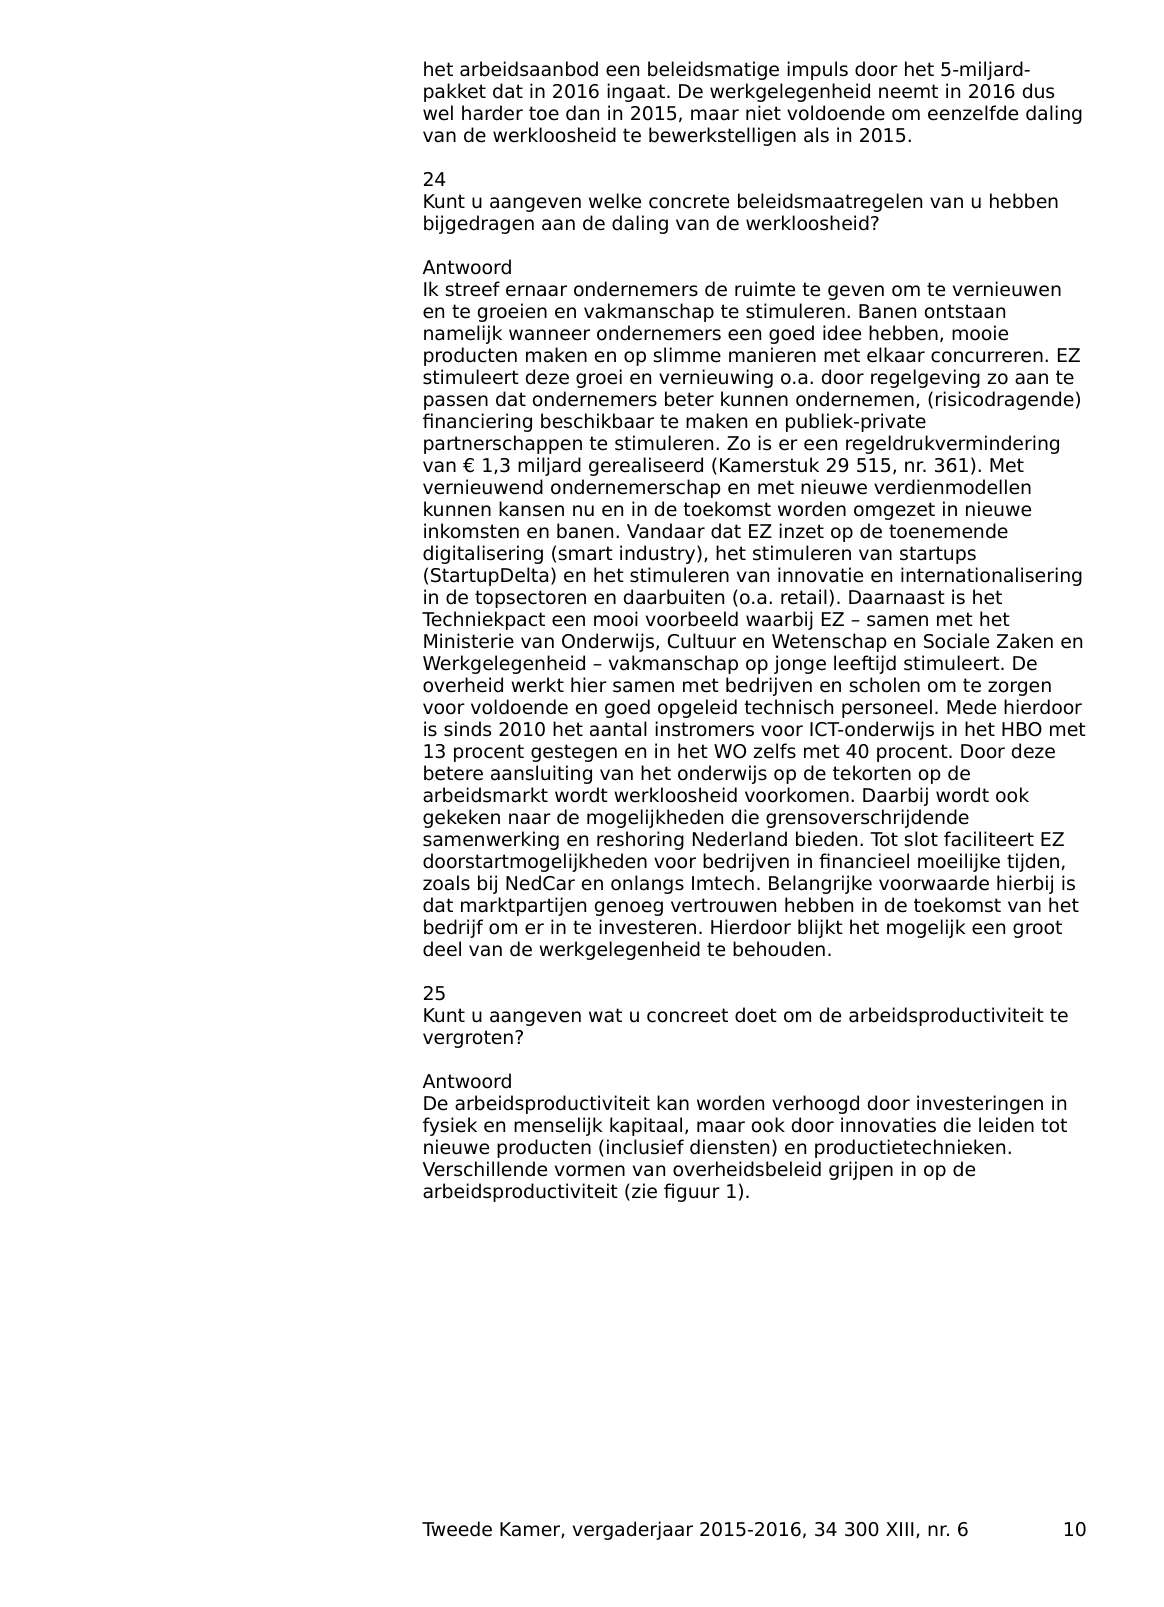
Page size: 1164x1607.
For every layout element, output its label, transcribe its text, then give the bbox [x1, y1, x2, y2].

text Kunt u aangeven wat u concreet doet om de arbeidsproductiviteit te vergroten? [422, 1005, 1087, 1049]
text Antwoord [422, 257, 1087, 279]
text Kunt u aangeven welke concrete beleidsmaatregelen van u hebben bijgedragen aan de daling van de werkloosheid? [422, 191, 1087, 235]
text Antwoord [422, 1071, 1087, 1093]
text 24 [422, 169, 1087, 191]
text 25 [422, 983, 1087, 1005]
text Ik streef ernaar ondernemers de ruimte te geven om te vernieuwen en te groeien en vakmanschap te stimuleren. Banen ontstaan namelijk wanneer ondernemers een goed idee hebben, mooie producten maken en op slimme manieren met elkaar concurreren. EZ stimuleert deze groei en vernieuwing o.a. door regelgeving zo aan te passen dat ondernemers beter kunnen ondernemen, (risicodragende) financiering beschikbaar te maken en publiek-private partnerschappen te stimuleren. Zo is er een regeldrukvermindering van € 1,3 miljard gerealiseerd (Kamerstuk 29 515, nr. 361). Met vernieuwend ondernemerschap en met nieuwe verdienmodellen kunnen kansen nu en in de toekomst worden omgezet in nieuwe inkomsten en banen. Vandaar dat EZ inzet op de toenemende digitalisering (smart industry), het stimuleren van startups (StartupDelta) en het stimuleren van innovatie en internationalisering in de topsectoren en daarbuiten (o.a. retail). Daarnaast is het Techniekpact een mooi voorbeeld waarbij EZ – samen met het Ministerie van Onderwijs, Cultuur en Wetenschap en Sociale Zaken en Werkgelegenheid – vakmanschap op jonge leeftijd stimuleert. De overheid werkt hier samen met bedrijven en scholen om te zorgen voor voldoende en goed opgeleid technisch personeel. Mede hierdoor is sinds 2010 het aantal instromers voor ICT-onderwijs in het HBO met 13 procent gestegen en in het WO zelfs met 40 procent. Door deze betere aansluiting van het onderwijs op de tekorten op de arbeidsmarkt wordt werkloosheid voorkomen. Daarbij wordt ook gekeken naar de mogelijkheden die grensoverschrijdende samenwerking en reshoring Nederland bieden. Tot slot faciliteert EZ doorstartmogelijkheden voor bedrijven in financieel moeilijke tijden, zoals bij NedCar en onlangs Imtech. Belangrijke voorwaarde hierbij is dat marktpartijen genoeg vertrouwen hebben in de toekomst van het bedrijf om er in te investeren. Hierdoor blijkt het mogelijk een groot deel van de werkgelegenheid te behouden. [422, 279, 1087, 961]
text het arbeidsaanbod een beleidsmatige impuls door het 5-miljard-pakket dat in 2016 ingaat. De werkgelegenheid neemt in 2016 dus wel harder toe dan in 2015, maar niet voldoende om eenzelfde daling van de werkloosheid te bewerkstelligen als in 2015. [422, 59, 1087, 147]
text De arbeidsproductiviteit kan worden verhoogd door investeringen in fysiek en menselijk kapitaal, maar ook door innovaties die leiden tot nieuwe producten (inclusief diensten) en productietechnieken. Verschillende vormen van overheidsbeleid grijpen in op de arbeidsproductiviteit (zie figuur 1). [422, 1093, 1087, 1203]
